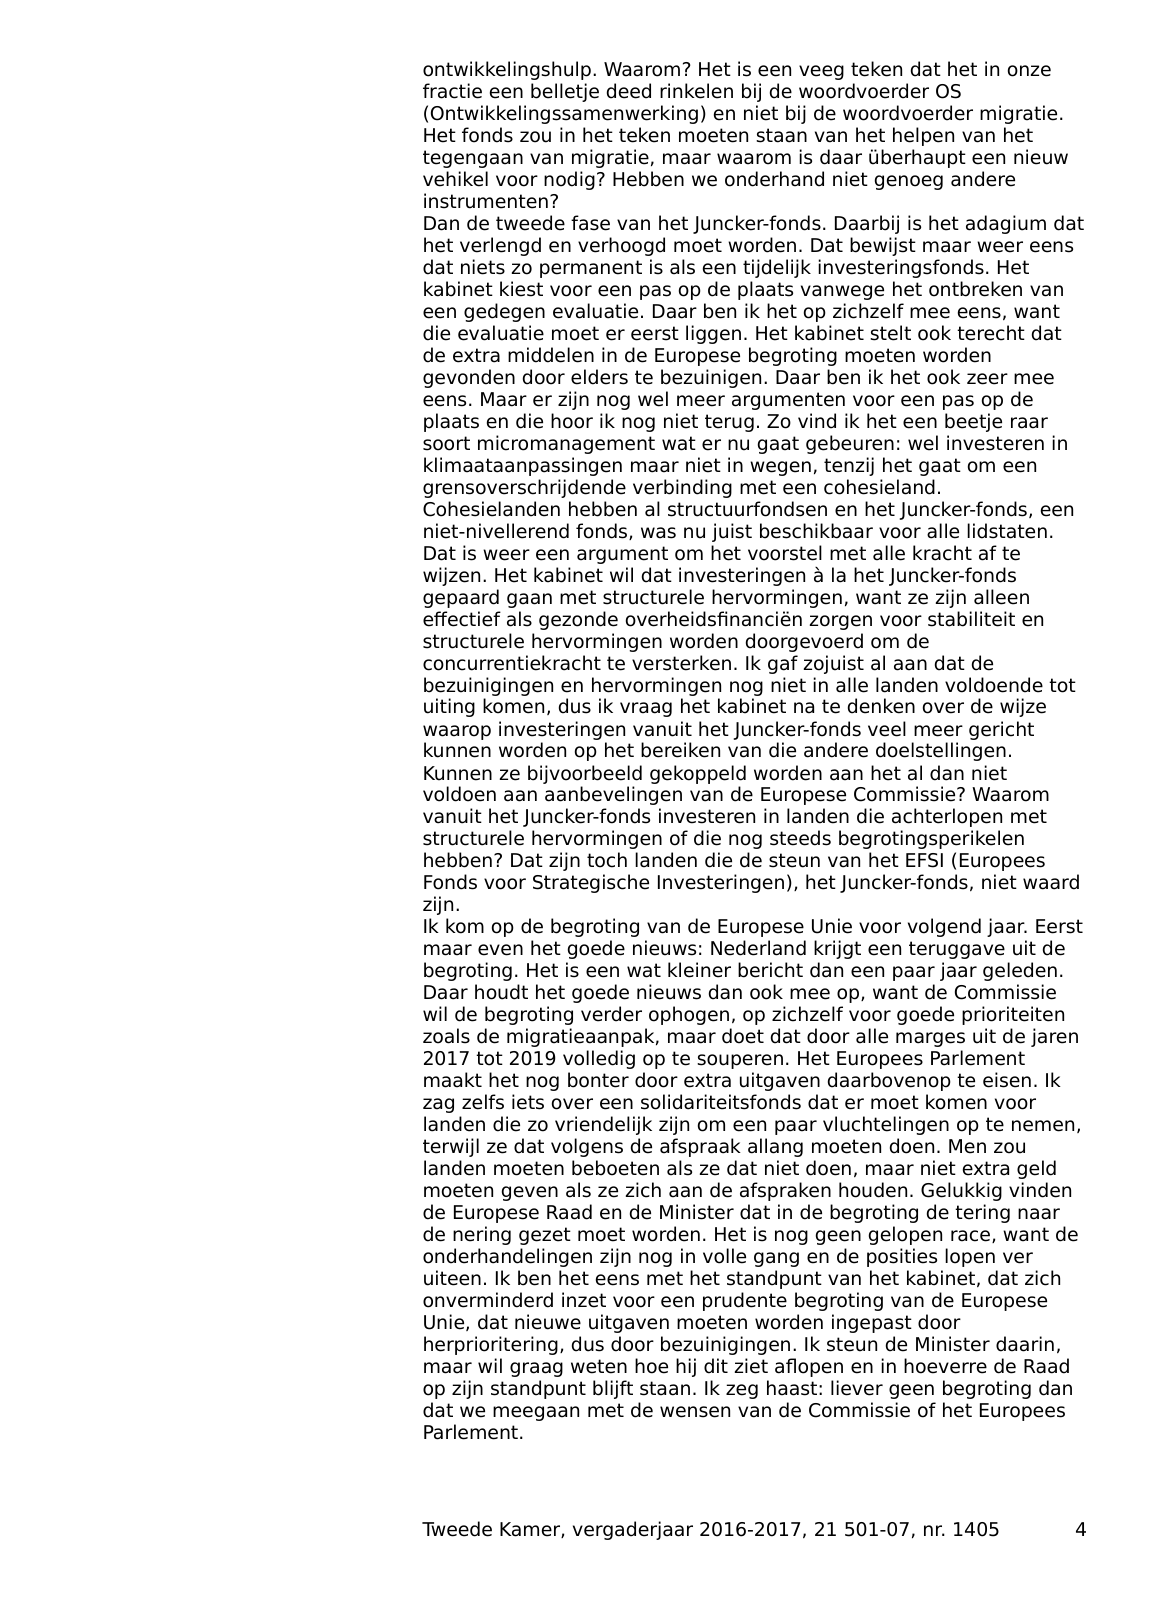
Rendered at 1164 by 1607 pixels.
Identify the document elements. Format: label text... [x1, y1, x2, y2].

text Dan de tweede fase van het Juncker-fonds. Daarbij is het adagium dat het verlengd en verhoogd moet worden. Dat bewijst maar weer eens dat niets zo permanent is als een tijdelijk investeringsfonds. Het kabinet kiest voor een pas op de plaats vanwege het ontbreken van een gedegen evaluatie. Daar ben ik het op zichzelf mee eens, want die evaluatie moet er eerst liggen. Het kabinet stelt ook terecht dat de extra middelen in de Europese begroting moeten worden gevonden door elders te bezuinigen. Daar ben ik het ook zeer mee eens. Maar er zijn nog wel meer argumenten voor een pas op de plaats en die hoor ik nog niet terug. Zo vind ik het een beetje raar soort micromanagement wat er nu gaat gebeuren: wel investeren in klimaataanpassingen maar niet in wegen, tenzij het gaat om een grensoverschrijdende verbinding met een cohesieland. Cohesielanden hebben al structuurfondsen en het Juncker-fonds, een niet-nivellerend fonds, was nu juist beschikbaar voor alle lidstaten. Dat is weer een argument om het voorstel met alle kracht af te wijzen. Het kabinet wil dat investeringen à la het Juncker-fonds gepaard gaan met structurele hervormingen, want ze zijn alleen effectief als gezonde overheidsfinanciën zorgen voor stabiliteit en structurele hervormingen worden doorgevoerd om de concurrentiekracht te versterken. Ik gaf zojuist al aan dat de bezuinigingen en hervormingen nog niet in alle landen voldoende tot uiting komen, dus ik vraag het kabinet na te denken over de wijze waarop investeringen vanuit het Juncker-fonds veel meer gericht kunnen worden op het bereiken van die andere doelstellingen. Kunnen ze bijvoorbeeld gekoppeld worden aan het al dan niet voldoen aan aanbevelingen van de Europese Commissie? Waarom vanuit het Juncker-fonds investeren in landen die achterlopen met structurele hervormingen of die nog steeds begrotingsperikelen hebben? Dat zijn toch landen die de steun van het EFSI (Europees Fonds voor Strategische Investeringen), het Juncker-fonds, niet waard zijn. [422, 213, 1087, 916]
text ontwikkelingshulp. Waarom? Het is een veeg teken dat het in onze fractie een belletje deed rinkelen bij de woordvoerder OS (Ontwikkelingssamenwerking) en niet bij de woordvoerder migratie. Het fonds zou in het teken moeten staan van het helpen van het tegengaan van migratie, maar waarom is daar überhaupt een nieuw vehikel voor nodig? Hebben we onderhand niet genoeg andere instrumenten? [422, 59, 1087, 213]
text Ik kom op de begroting van de Europese Unie voor volgend jaar. Eerst maar even het goede nieuws: Nederland krijgt een teruggave uit de begroting. Het is een wat kleiner bericht dan een paar jaar geleden. Daar houdt het goede nieuws dan ook mee op, want de Commissie wil de begroting verder ophogen, op zichzelf voor goede prioriteiten zoals de migratieaanpak, maar doet dat door alle marges uit de jaren 2017 tot 2019 volledig op te souperen. Het Europees Parlement maakt het nog bonter door extra uitgaven daarbovenop te eisen. Ik zag zelfs iets over een solidariteitsfonds dat er moet komen voor landen die zo vriendelijk zijn om een paar vluchtelingen op te nemen, terwijl ze dat volgens de afspraak allang moeten doen. Men zou landen moeten beboeten als ze dat niet doen, maar niet extra geld moeten geven als ze zich aan de afspraken houden. Gelukkig vinden de Europese Raad en de Minister dat in de begroting de tering naar de nering gezet moet worden. Het is nog geen gelopen race, want de onderhandelingen zijn nog in volle gang en de posities lopen ver uiteen. Ik ben het eens met het standpunt van het kabinet, dat zich onverminderd inzet voor een prudente begroting van de Europese Unie, dat nieuwe uitgaven moeten worden ingepast door herprioritering, dus door bezuinigingen. Ik steun de Minister daarin, maar wil graag weten hoe hij dit ziet aflopen en in hoeverre de Raad op zijn standpunt blijft staan. Ik zeg haast: liever geen begroting dan dat we meegaan met de wensen van de Commissie of het Europees Parlement. [422, 916, 1087, 1444]
